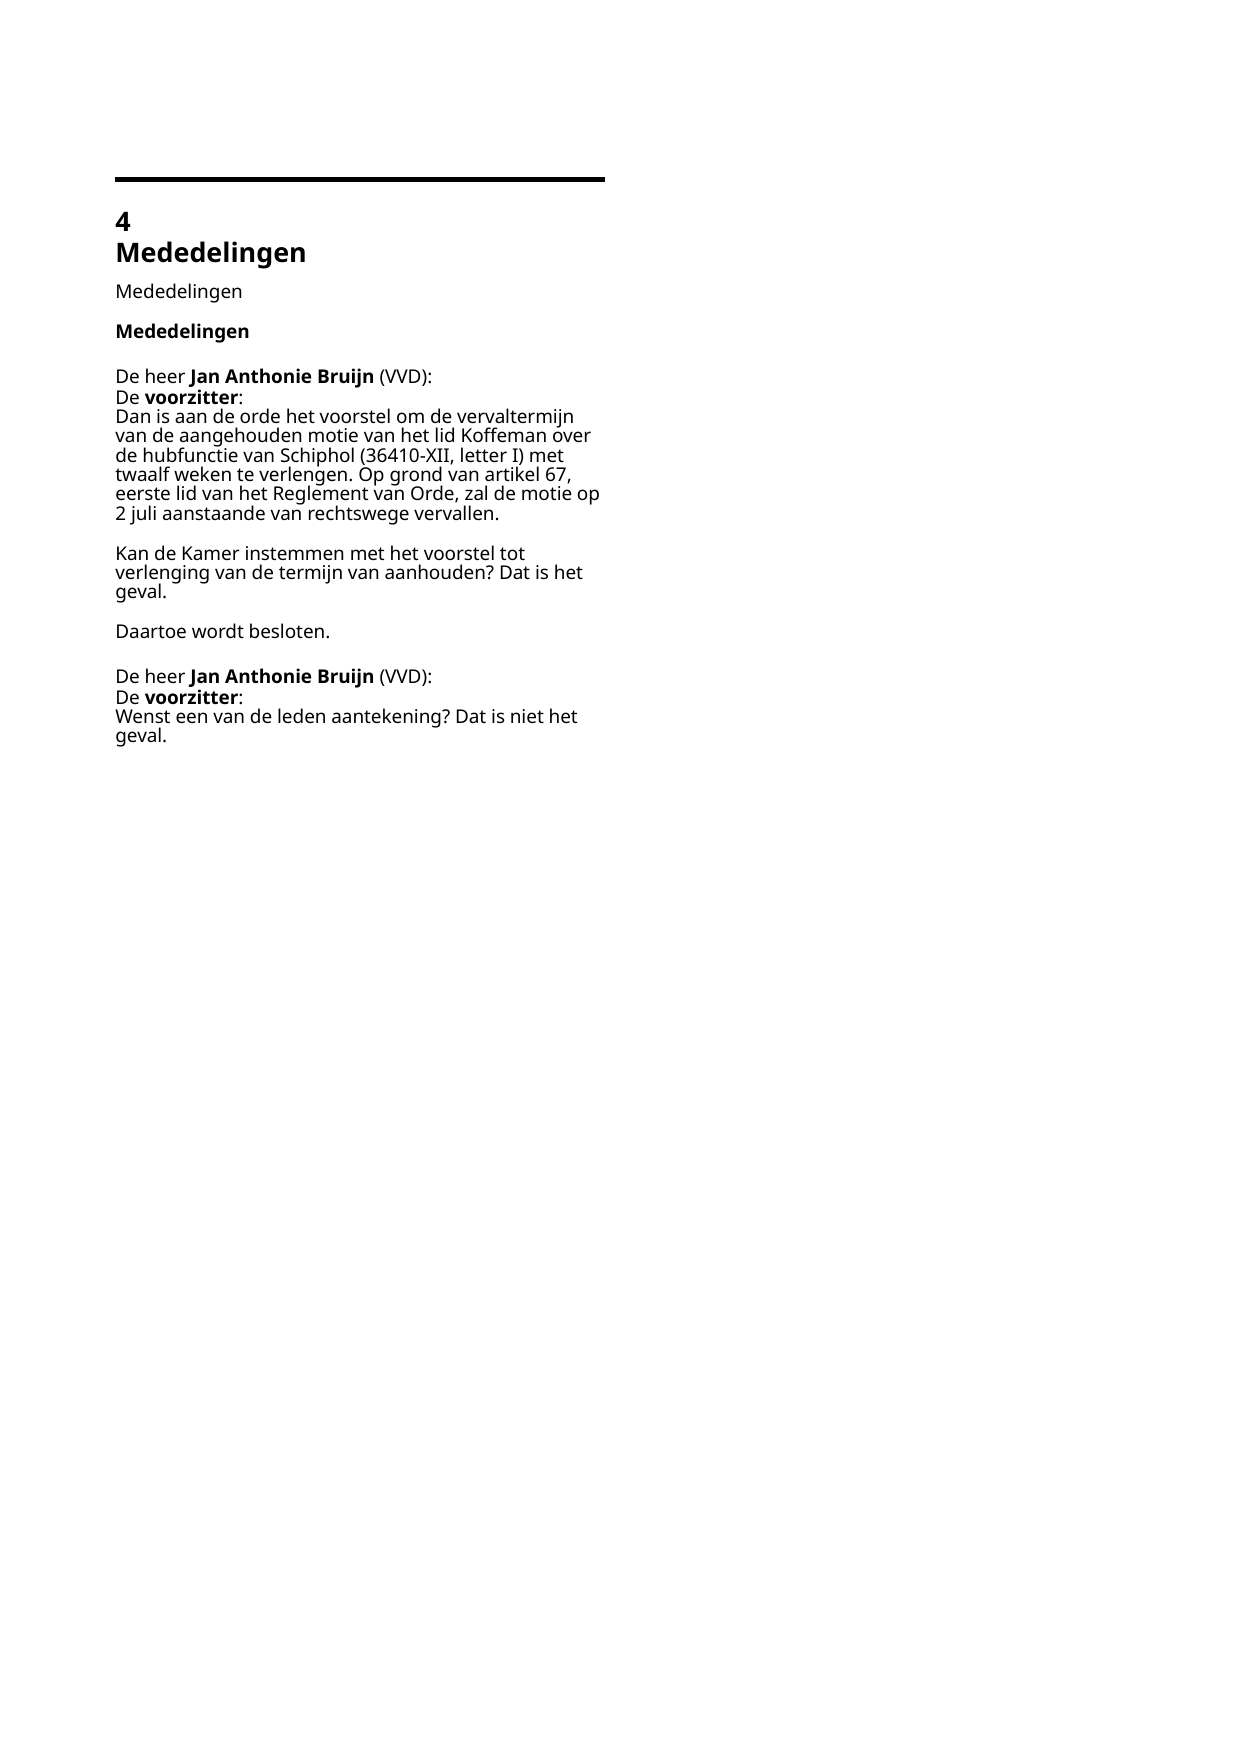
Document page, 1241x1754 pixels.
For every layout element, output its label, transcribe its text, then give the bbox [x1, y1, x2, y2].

text De voorzitter: [115, 389, 605, 408]
text Mededelingen [115, 239, 605, 283]
text Mededelingen [115, 283, 605, 302]
text Wenst een van de leden aantekening? Dat is niet het geval. [115, 708, 605, 747]
text De heer Jan Anthonie Bruijn (VVD): [115, 663, 605, 689]
text Kan de Kamer instemmen met het voorstel tot verlenging van de termijn van aanhouden? Dat is het geval. [115, 544, 605, 602]
text De heer Jan Anthonie Bruijn (VVD): [115, 363, 605, 389]
text Daartoe wordt besloten. [115, 623, 605, 642]
text 4 [115, 203, 605, 239]
text Mededelingen [115, 323, 605, 342]
text De voorzitter: [115, 689, 605, 708]
text Dan is aan de orde het voorstel om de vervaltermijn van de aangehouden motie van het lid Koffeman over de hubfunctie van Schiphol (36410-XII, letter I) met twaalf weken te verlengen. Op grond van artikel 67, eerste lid van het Reglement van Orde, zal de motie op 2 juli aanstaande van rechtswege vervallen. [115, 408, 605, 524]
